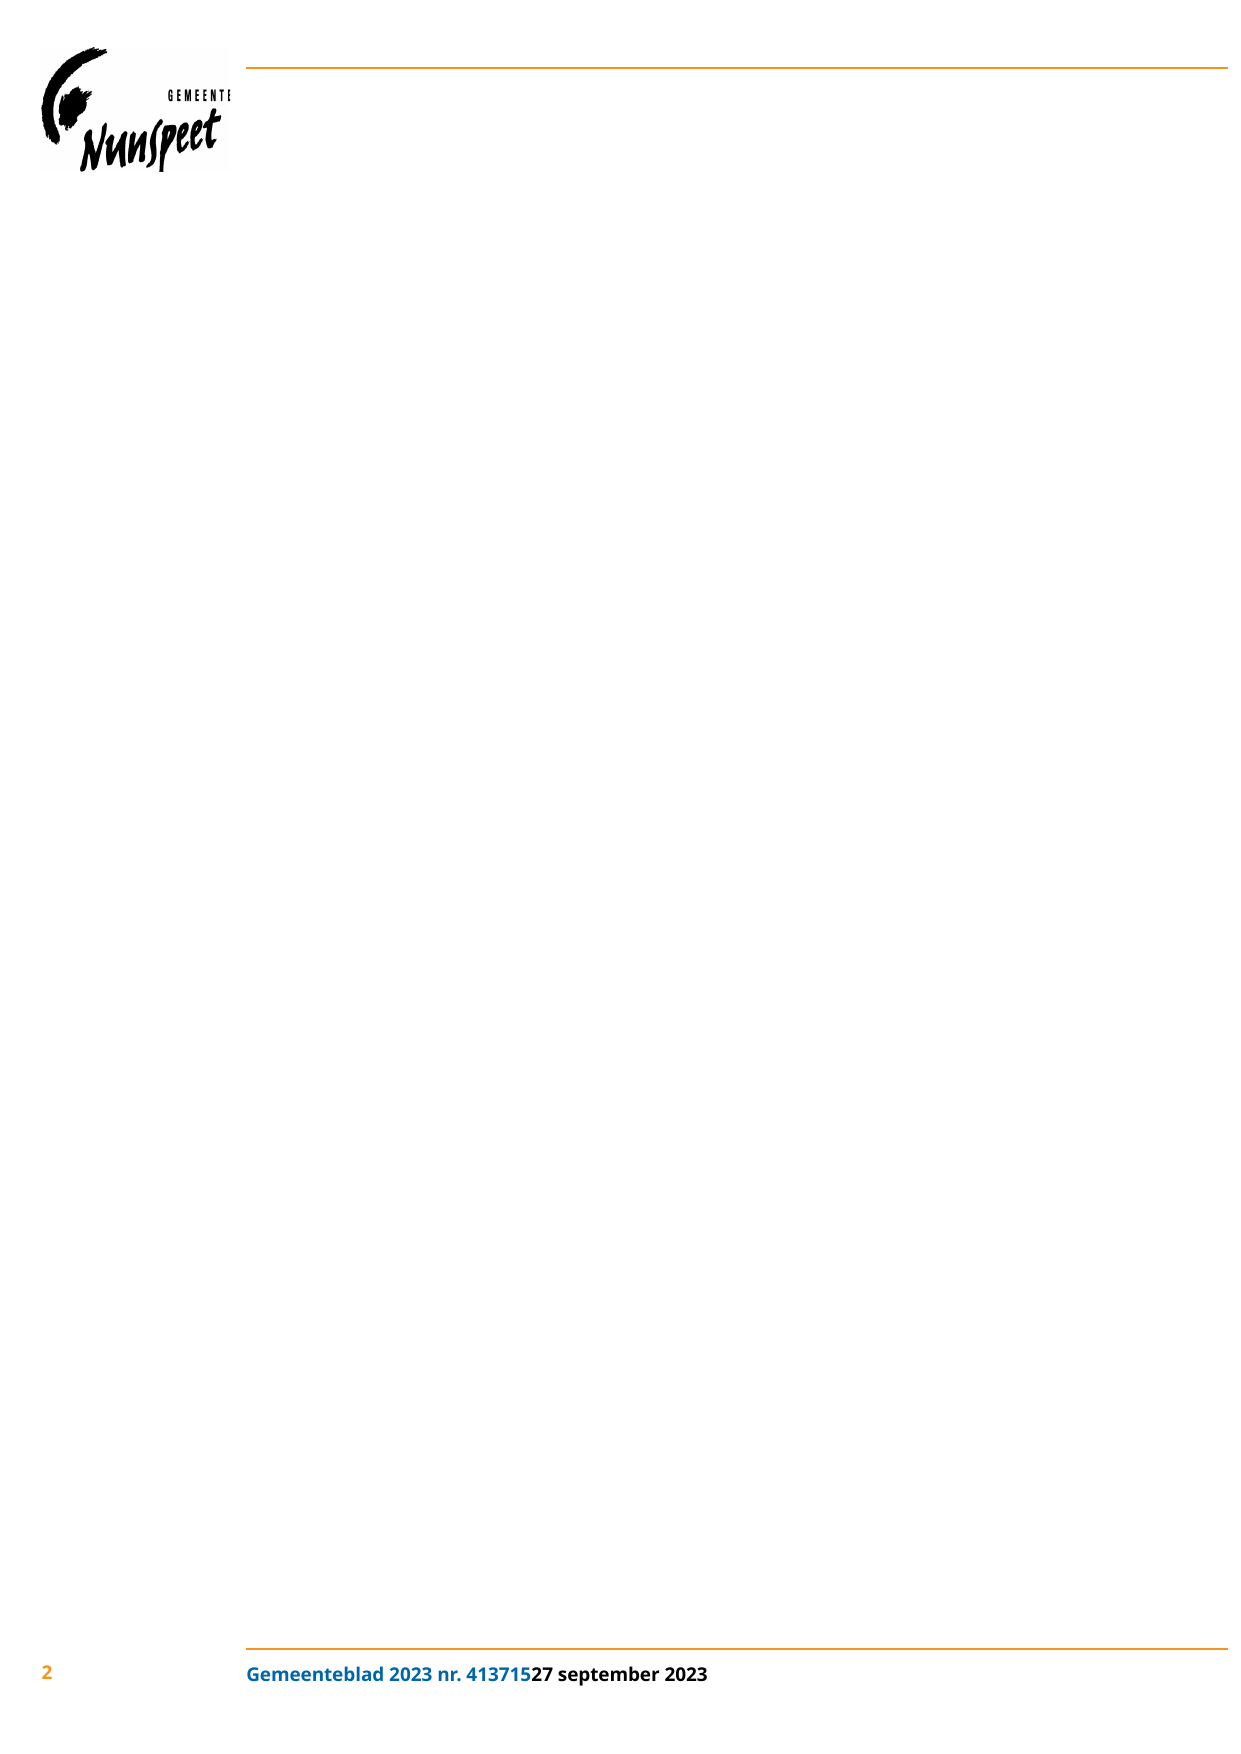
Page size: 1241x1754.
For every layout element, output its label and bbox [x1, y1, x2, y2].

picture [41, 47, 231, 172]
